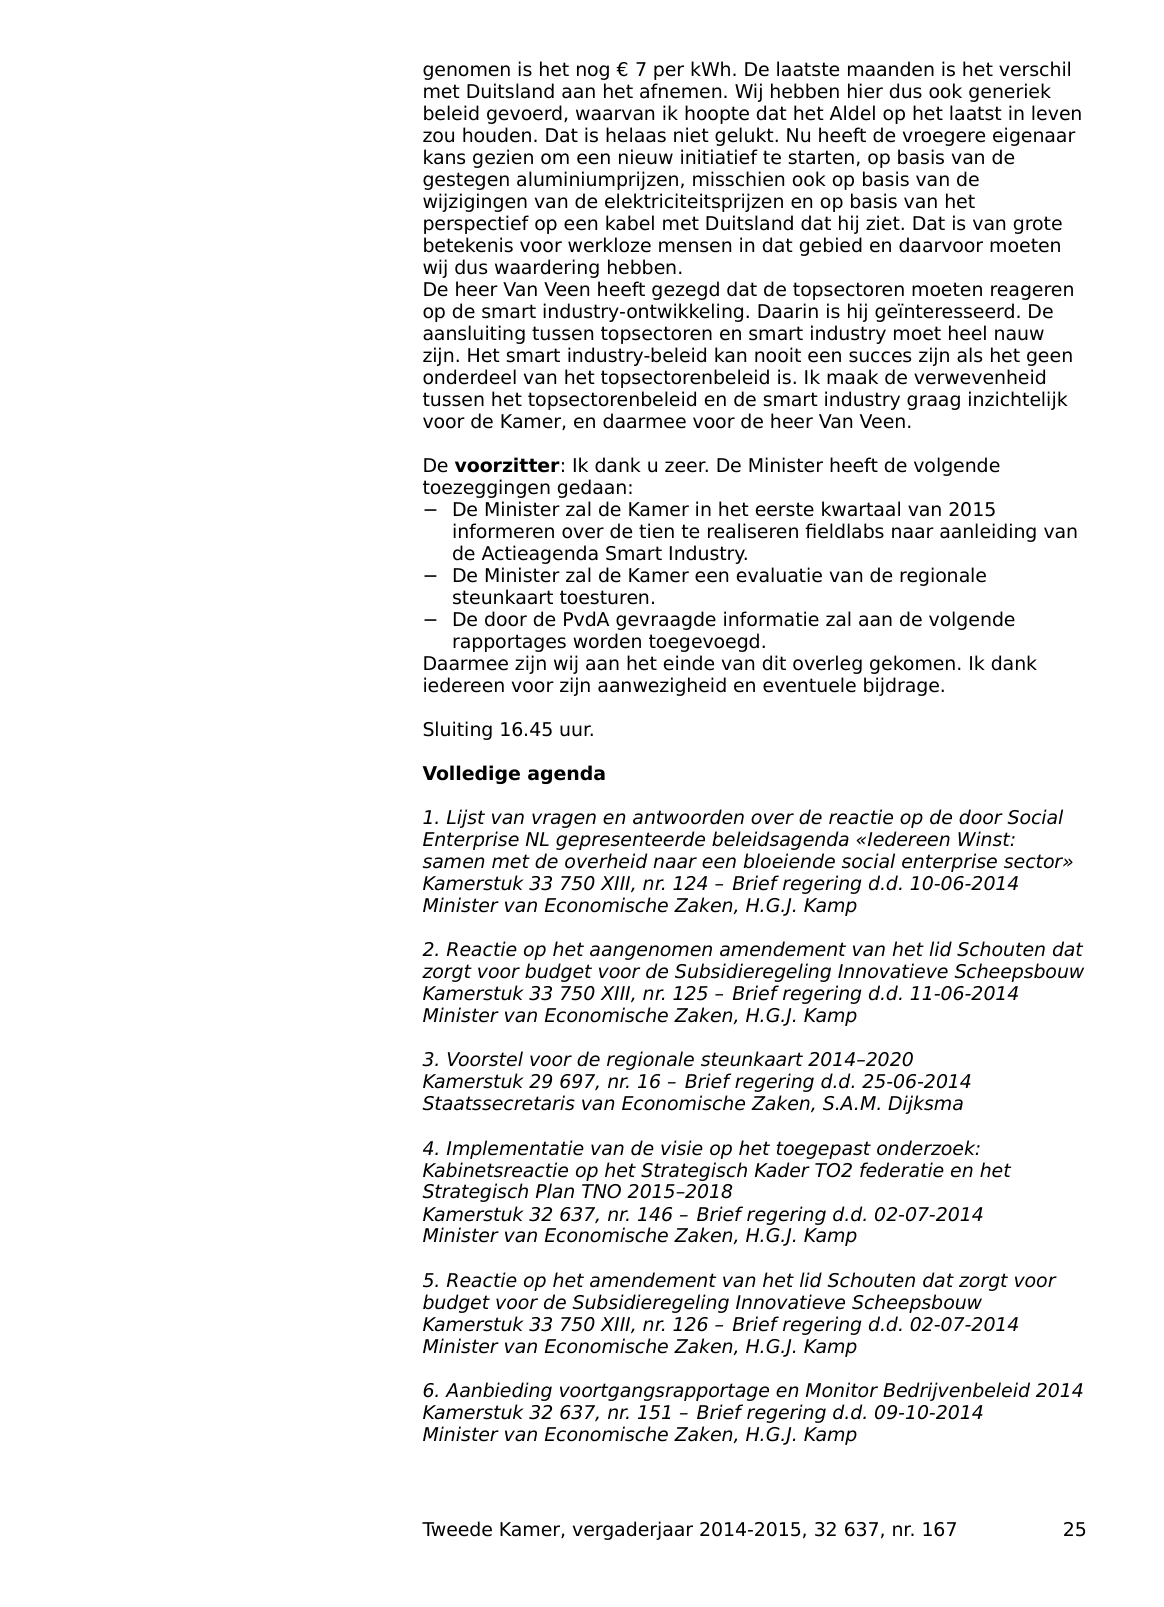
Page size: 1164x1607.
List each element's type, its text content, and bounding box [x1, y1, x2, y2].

text Kamerstuk 33 750 XIII, nr. 124 – Brief regering d.d. 10-06-2014 [422, 873, 1087, 895]
text Sluiting 16.45 uur. [422, 719, 1087, 741]
text 6. Aanbieding voortgangsrapportage en Monitor Bedrijvenbeleid 2014 [422, 1380, 1087, 1402]
text Minister van Economische Zaken, H.G.J. Kamp [422, 1424, 1087, 1446]
text − De Minister zal de Kamer een evaluatie van de regionale steunkaart toesturen. [422, 565, 1087, 609]
text Staatssecretaris van Economische Zaken, S.A.M. Dijksma [422, 1093, 1087, 1115]
text De voorzitter: Ik dank u zeer. De Minister heeft de volgende toezeggingen gedaan: [422, 455, 1087, 499]
text Minister van Economische Zaken, H.G.J. Kamp [422, 1225, 1087, 1247]
text genomen is het nog € 7 per kWh. De laatste maanden is het verschil met Duitsland aan het afnemen. Wij hebben hier dus ook generiek beleid gevoerd, waarvan ik hoopte dat het Aldel op het laatst in leven zou houden. Dat is helaas niet gelukt. Nu heeft de vroegere eigenaar kans gezien om een nieuw initiatief te starten, op basis van de gestegen aluminiumprijzen, misschien ook op basis van de wijzigingen van de elektriciteitsprijzen en op basis van het perspectief op een kabel met Duitsland dat hij ziet. Dat is van grote betekenis voor werkloze mensen in dat gebied en daarvoor moeten wij dus waardering hebben. [422, 59, 1087, 279]
text 4. Implementatie van de visie op het toegepast onderzoek: Kabinetsreactie op het Strategisch Kader TO2 federatie en het Strategisch Plan TNO 2015–2018 [422, 1137, 1087, 1203]
text Minister van Economische Zaken, H.G.J. Kamp [422, 895, 1087, 917]
text 2. Reactie op het aangenomen amendement van het lid Schouten dat zorgt voor budget voor de Subsidieregeling Innovatieve Scheepsbouw [422, 939, 1087, 983]
text Kamerstuk 32 637, nr. 146 – Brief regering d.d. 02-07-2014 [422, 1203, 1087, 1225]
text Daarmee zijn wij aan het einde van dit overleg gekomen. Ik dank iedereen voor zijn aanwezigheid en eventuele bijdrage. [422, 653, 1087, 697]
text Minister van Economische Zaken, H.G.J. Kamp [422, 1336, 1087, 1357]
text De heer Van Veen heeft gezegd dat de topsectoren moeten reageren op de smart industry-ontwikkeling. Daarin is hij geïnteresseerd. De aansluiting tussen topsectoren en smart industry moet heel nauw zijn. Het smart industry-beleid kan nooit een succes zijn als het geen onderdeel van het topsectorenbeleid is. Ik maak de verwevenheid tussen het topsectorenbeleid en de smart industry graag inzichtelijk voor de Kamer, en daarmee voor de heer Van Veen. [422, 279, 1087, 433]
text − De Minister zal de Kamer in het eerste kwartaal van 2015 informeren over de tien te realiseren fieldlabs naar aanleiding van de Actieagenda Smart Industry. [422, 499, 1087, 565]
text − De door de PvdA gevraagde informatie zal aan de volgende rapportages worden toegevoegd. [422, 609, 1087, 653]
text 3. Voorstel voor de regionale steunkaart 2014–2020 [422, 1049, 1087, 1071]
text Minister van Economische Zaken, H.G.J. Kamp [422, 1005, 1087, 1027]
text 5. Reactie op het amendement van het lid Schouten dat zorgt voor budget voor de Subsidieregeling Innovatieve Scheepsbouw [422, 1269, 1087, 1313]
text Kamerstuk 32 637, nr. 151 – Brief regering d.d. 09-10-2014 [422, 1402, 1087, 1424]
text Kamerstuk 33 750 XIII, nr. 125 – Brief regering d.d. 11-06-2014 [422, 983, 1087, 1005]
text Kamerstuk 29 697, nr. 16 – Brief regering d.d. 25-06-2014 [422, 1071, 1087, 1093]
text Kamerstuk 33 750 XIII, nr. 126 – Brief regering d.d. 02-07-2014 [422, 1313, 1087, 1336]
text 1. Lijst van vragen en antwoorden over de reactie op de door Social Enterprise NL gepresenteerde beleidsagenda «Iedereen Winst: samen met de overheid naar een bloeiende social enterprise sector» [422, 807, 1087, 873]
subtitle Volledige agenda [422, 763, 1087, 785]
